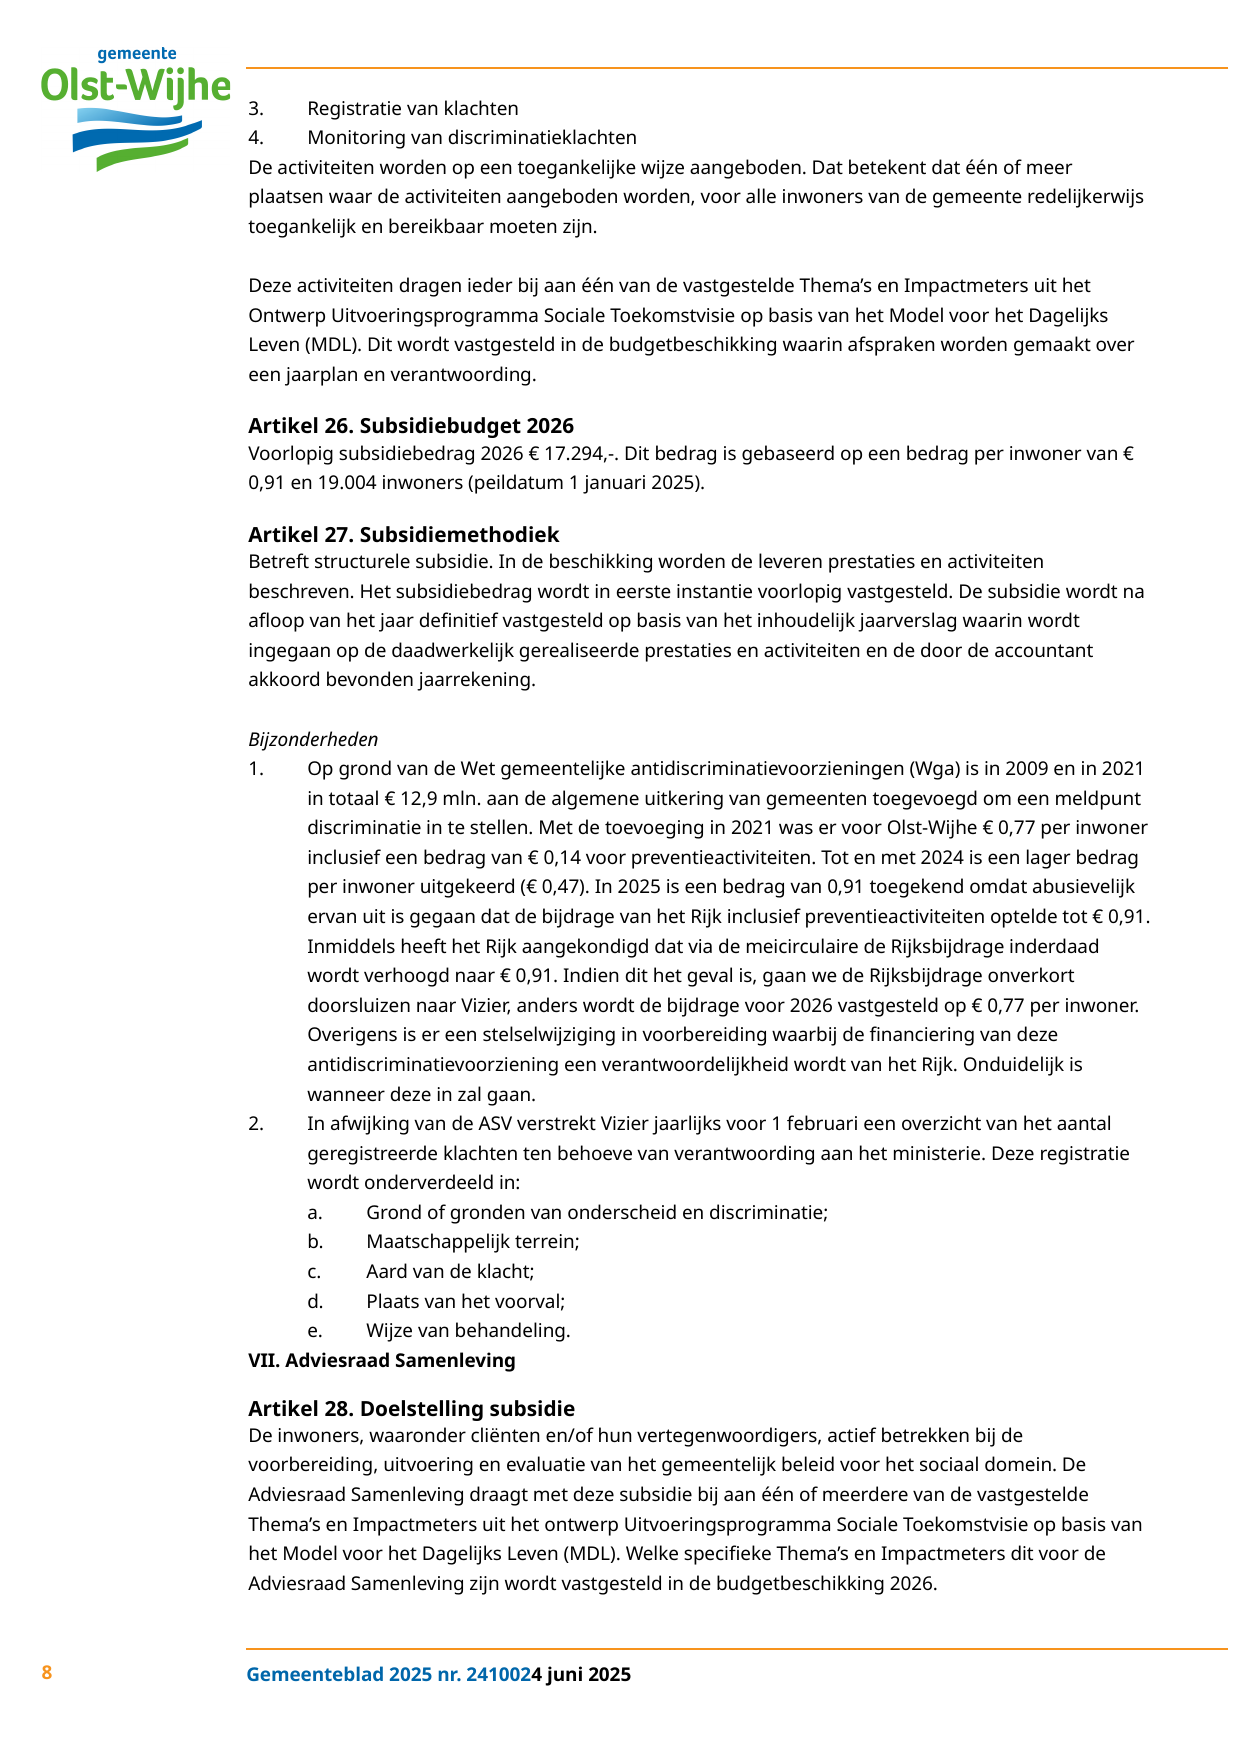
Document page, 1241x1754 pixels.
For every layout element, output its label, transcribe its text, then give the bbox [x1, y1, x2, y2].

list Registratie van klachten [248, 95, 1152, 121]
list Wijze van behandeling. [307, 1317, 1152, 1343]
list In afwijking van de ASV verstrekt Vizier jaarlijks voor 1 februari een overzicht van het aantal geregistreerde klachten ten behoeve van verantwoording aan het ministerie. Deze registratie wordt onderverdeeld in: [248, 1110, 1152, 1195]
text Artikel 28. Doelstelling subsidie [248, 1394, 1152, 1422]
list Aard van de klacht; [307, 1258, 1152, 1284]
list Maatschappelijk terrein; [307, 1229, 1152, 1254]
picture [41, 47, 231, 172]
text Artikel 27. Subsidiemethodiek [248, 520, 1152, 548]
list Op grond van de Wet gemeentelijke antidiscriminatievoorzieningen (Wga) is in 2009 en in 2021 in totaal € 12,9 mln. aan de algemene uitkering van gemeenten toegevoegd om een meldpunt discriminatie in te stellen. Met de toevoeging in 2021 was er voor Olst-Wijhe € 0,77 per inwoner inclusief een bedrag van € 0,14 voor preventieactiviteiten. Tot en met 2024 is een lager bedrag per inwoner uitgekeerd (€ 0,47). In 2025 is een bedrag van 0,91 toegekend omdat abusievelijk ervan uit is gegaan dat de bijdrage van het Rijk inclusief preventieactiviteiten optelde tot € 0,91. Inmiddels heeft het Rijk aangekondigd dat via de meicirculaire de Rijksbijdrage inderdaad wordt verhoogd naar € 0,91. Indien dit het geval is, gaan we de Rijksbijdrage onverkort doorsluizen naar Vizier, anders wordt de bijdrage voor 2026 vastgesteld op € 0,77 per inwoner. Overigens is er een stelselwijziging in voorbereiding waarbij de financiering van deze antidiscriminatievoorziening een verantwoordelijkheid wordt van het Rijk. Onduidelijk is wanneer deze in zal gaan. [248, 755, 1152, 1107]
list Monitoring van discriminatieklachten [248, 124, 1152, 150]
list Plaats van het voorval; [307, 1288, 1152, 1314]
text Deze activiteiten dragen ieder bij aan één van de vastgestelde Thema’s en Impactmeters uit het Ontwerp Uitvoeringsprogramma Sociale Toekomstvisie op basis van het Model voor het Dagelijks Leven (MDL). Dit wordt vastgesteld in de budgetbeschikking waarin afspraken worden gemaakt over een jaarplan en verantwoording. [248, 272, 1152, 387]
text Voorlopig subsidiebedrag 2026 € 17.294,-. Dit bedrag is gebaseerd op een bedrag per inwoner van € 0,91 en 19.004 inwoners (peildatum 1 januari 2025). [248, 440, 1152, 495]
text Artikel 26. Subsidiebudget 2026 [248, 411, 1152, 440]
list Grond of gronden van onderscheid en discriminatie; [307, 1199, 1152, 1225]
text Betreft structurele subsidie. In de beschikking worden de leveren prestaties en activiteiten beschreven. Het subsidiebedrag wordt in eerste instantie voorlopig vastgesteld. De subsidie wordt na afloop van het jaar definitief vastgesteld op basis van het inhoudelijk jaarverslag waarin wordt ingegaan op de daadwerkelijk gerealiseerde prestaties en activiteiten en de door de accountant akkoord bevonden jaarrekening. [248, 548, 1152, 692]
text Bijzonderheden [248, 726, 1152, 752]
text De activiteiten worden op een toegankelijke wijze aangeboden. Dat betekent dat één of meer plaatsen waar de activiteiten aangeboden worden, voor alle inwoners van de gemeente redelijkerwijs toegankelijk en bereikbaar moeten zijn. [248, 154, 1152, 239]
text VII. Adviesraad Samenleving [248, 1347, 1152, 1373]
text De inwoners, waaronder cliënten en/of hun vertegenwoordigers, actief betrekken bij de voorbereiding, uitvoering en evaluatie van het gemeentelijk beleid voor het sociaal domein. De Adviesraad Samenleving draagt met deze subsidie bij aan één of meerdere van de vastgestelde Thema’s en Impactmeters uit het ontwerp Uitvoeringsprogramma Sociale Toekomstvisie op basis van het Model voor het Dagelijks Leven (MDL). Welke specifieke Thema’s en Impactmeters dit voor de Adviesraad Samenleving zijn wordt vastgesteld in de budgetbeschikking 2026. [248, 1422, 1152, 1596]
